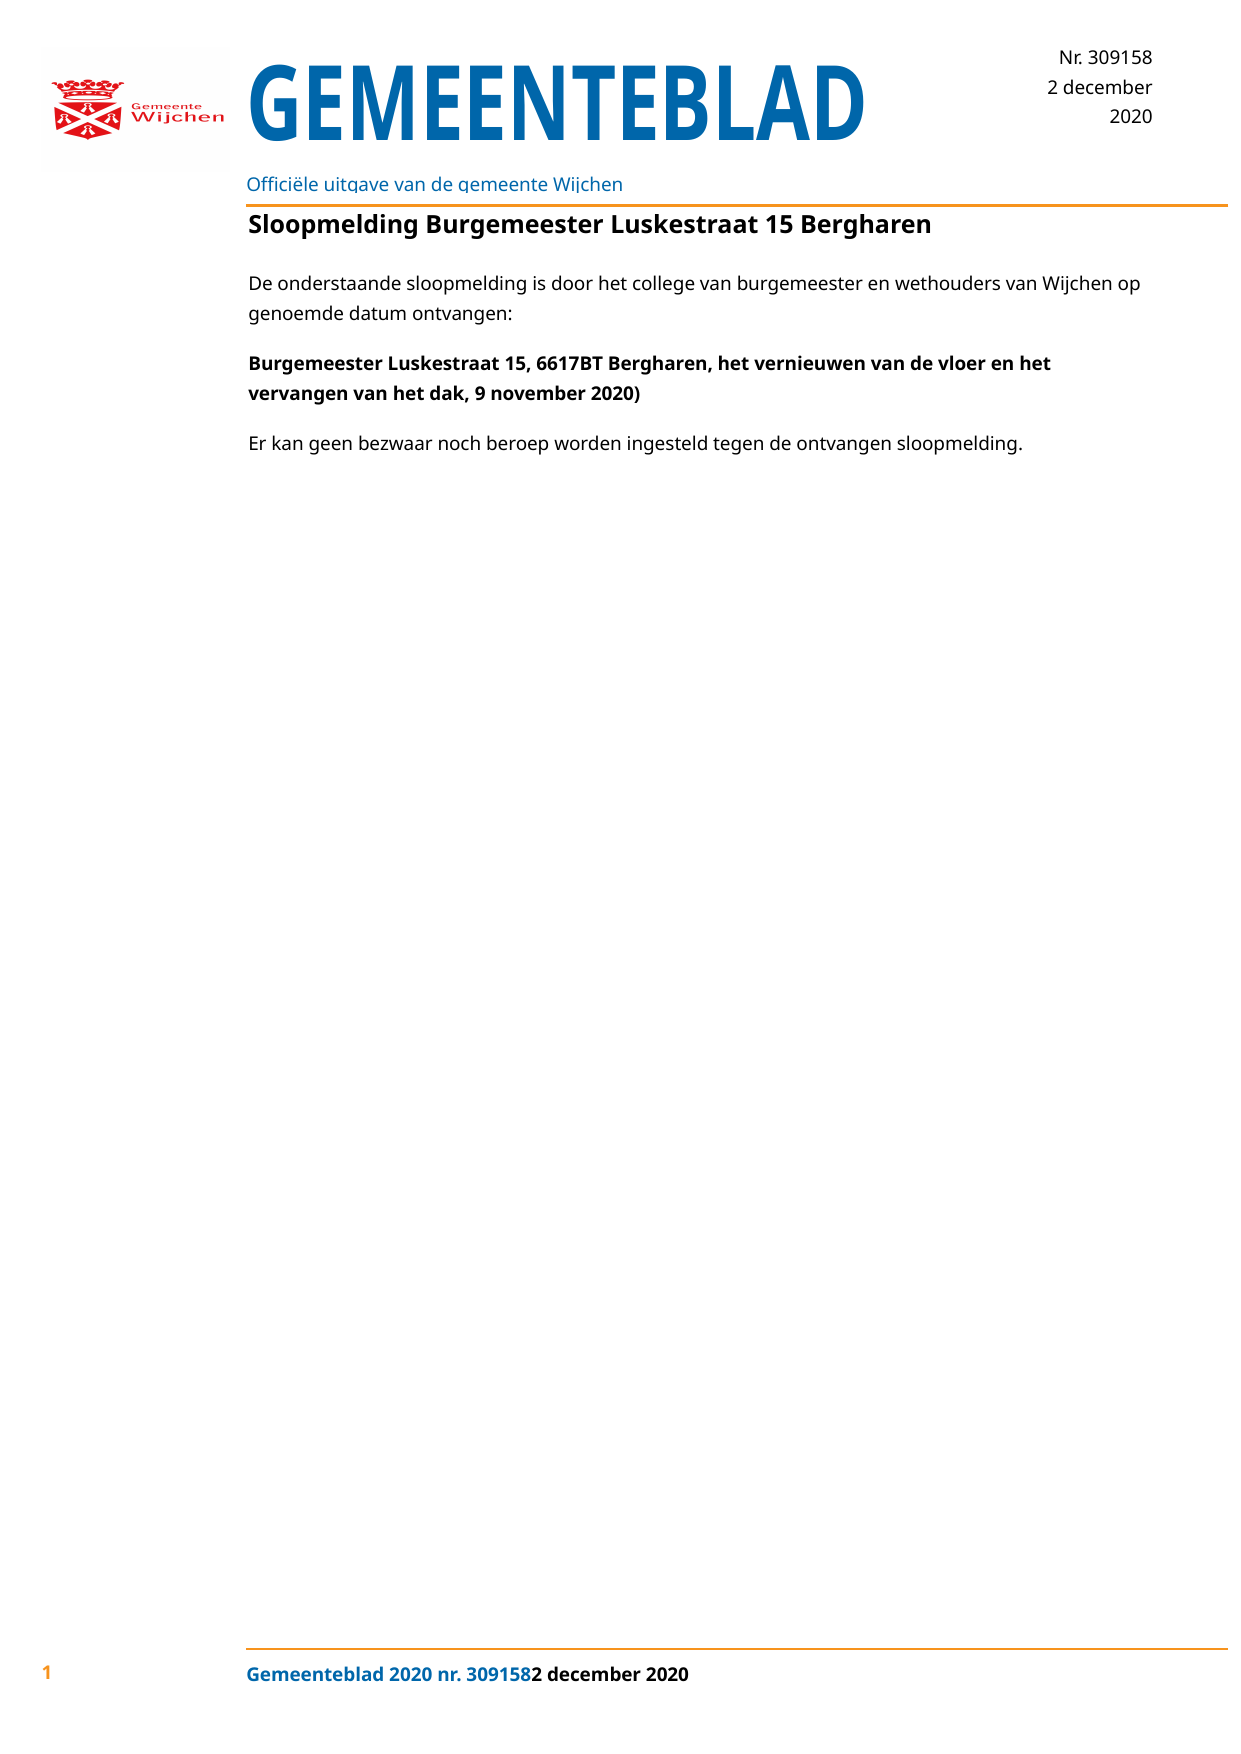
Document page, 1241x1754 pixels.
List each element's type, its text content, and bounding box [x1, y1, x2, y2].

text De onderstaande sloopmelding is door het college van burgemeester en wethouders van Wijchen op genoemde datum ontvangen: [248, 270, 1152, 326]
picture [41, 47, 231, 172]
text Burgemeester Luskestraat 15, 6617BT Bergharen, het vernieuwen van de vloer en het vervangen van het dak, 9 november 2020) [248, 350, 1152, 406]
text Er kan geen bezwaar noch beroep worden ingesteld tegen de ontvangen sloopmelding. [248, 430, 1152, 456]
text Sloopmelding Burgemeester Luskestraat 15 Bergharen [248, 207, 1152, 241]
